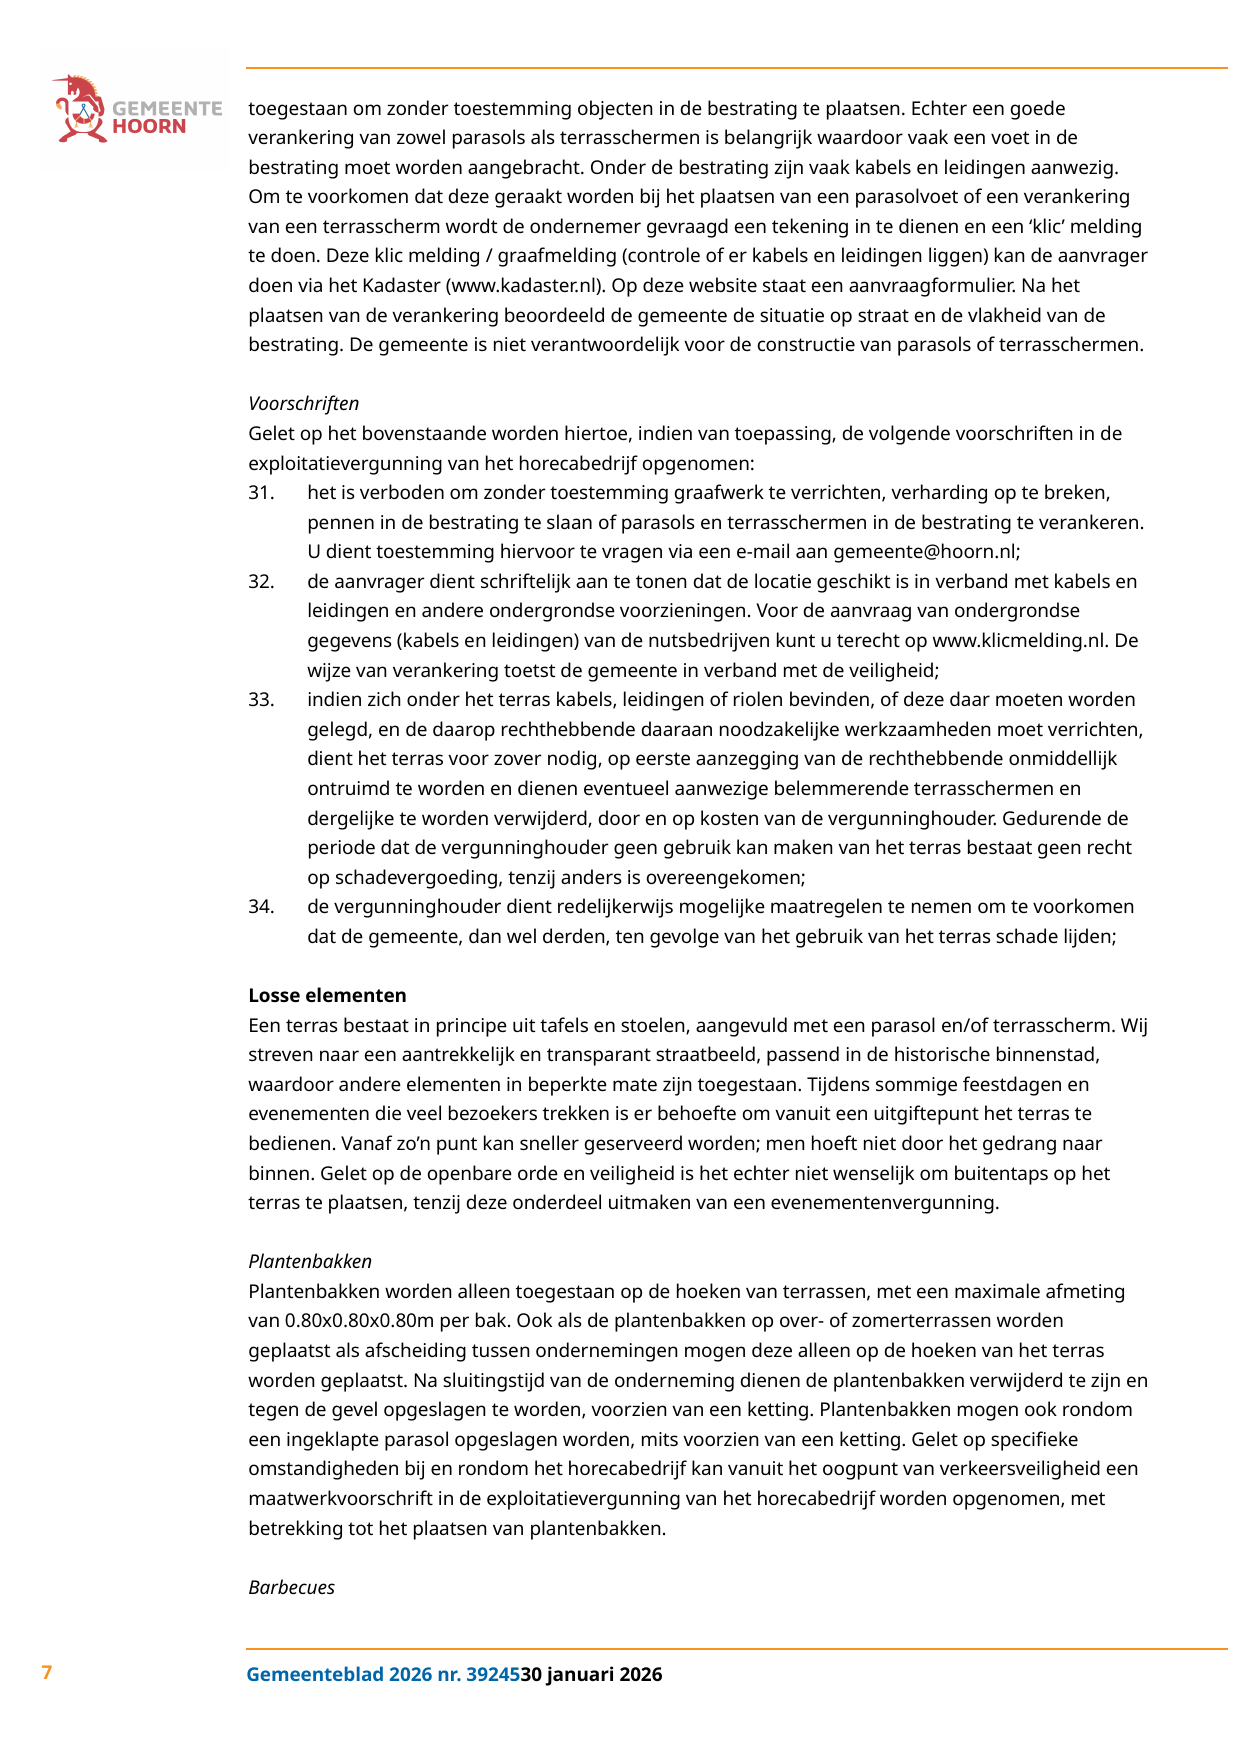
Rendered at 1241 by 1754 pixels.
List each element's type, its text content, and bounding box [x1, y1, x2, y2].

text toegestaan om zonder toestemming objecten in de bestrating te plaatsen. Echter een goede verankering van zowel parasols als terrasschermen is belangrijk waardoor vaak een voet in de bestrating moet worden aangebracht. Onder de bestrating zijn vaak kabels en leidingen aanwezig. Om te voorkomen dat deze geraakt worden bij het plaatsen van een parasolvoet of een verankering van een terrasscherm wordt de ondernemer gevraagd een tekening in te dienen en een ‘klic’ melding te doen. Deze klic melding / graafmelding (controle of er kabels en leidingen liggen) kan de aanvrager doen via het Kadaster (www.kadaster.nl). Op deze website staat een aanvraagformulier. Na het plaatsen van de verankering beoordeeld de gemeente de situatie op straat en de vlakheid van de bestrating. De gemeente is niet verantwoordelijk voor de constructie van parasols of terrasschermen. [248, 95, 1152, 357]
text Plantenbakken worden alleen toegestaan op de hoeken van terrassen, met een maximale afmeting van 0.80x0.80x0.80m per bak. Ook als de plantenbakken op over- of zomerterrassen worden geplaatst als afscheiding tussen ondernemingen mogen deze alleen op de hoeken van het terras worden geplaatst. Na sluitingstijd van de onderneming dienen de plantenbakken verwijderd te zijn en tegen de gevel opgeslagen te worden, voorzien van een ketting. Plantenbakken mogen ook rondom een ingeklapte parasol opgeslagen worden, mits voorzien van een ketting. Gelet op specifieke omstandigheden bij en rondom het horecabedrijf kan vanuit het oogpunt van verkeersveiligheid een maatwerkvoorschrift in de exploitatievergunning van het horecabedrijf worden opgenomen, met betrekking tot het plaatsen van plantenbakken. [248, 1278, 1152, 1541]
text Voorschriften [248, 391, 1152, 416]
text Losse elementen [248, 982, 1152, 1008]
list de aanvrager dient schriftelijk aan te tonen dat de locatie geschikt is in verband met kabels en leidingen en andere ondergrondse voorzieningen. Voor de aanvraag van ondergrondse gegevens (kabels en leidingen) van de nutsbedrijven kunt u terecht op www.klicmelding.nl. De wijze van verankering toetst de gemeente in verband met de veiligheid; [248, 568, 1152, 683]
text Een terras bestaat in principe uit tafels en stoelen, aangevuld met een parasol en/of terrasscherm. Wij streven naar een aantrekkelijk en transparant straatbeeld, passend in de historische binnenstad, waardoor andere elementen in beperkte mate zijn toegestaan. Tijdens sommige feestdagen en evenementen die veel bezoekers trekken is er behoefte om vanuit een uitgiftepunt het terras te bedienen. Vanaf zo’n punt kan sneller geserveerd worden; men hoeft niet door het gedrang naar binnen. Gelet op de openbare orde en veiligheid is het echter niet wenselijk om buitentaps op het terras te plaatsen, tenzij deze onderdeel uitmaken van een evenementenvergunning. [248, 1012, 1152, 1215]
picture [41, 47, 231, 172]
text Gelet op het bovenstaande worden hiertoe, indien van toepassing, de volgende voorschriften in de exploitatievergunning van het horecabedrijf opgenomen: [248, 420, 1152, 476]
list indien zich onder het terras kabels, leidingen of riolen bevinden, of deze daar moeten worden gelegd, en de daarop rechthebbende daaraan noodzakelijke werkzaamheden moet verrichten, dient het terras voor zover nodig, op eerste aanzegging van de rechthebbende onmiddellijk ontruimd te worden en dienen eventueel aanwezige belemmerende terrasschermen en dergelijke te worden verwijderd, door en op kosten van de vergunninghouder. Gedurende de periode dat de vergunninghouder geen gebruik kan maken van het terras bestaat geen recht op schadevergoeding, tenzij anders is overeengekomen; [248, 686, 1152, 890]
list het is verboden om zonder toestemming graafwerk te verrichten, verharding op te breken, pennen in de bestrating te slaan of parasols en terrasschermen in de bestrating te verankeren. U dient toestemming hiervoor te vragen via een e-mail aan gemeente@hoorn.nl; [248, 479, 1152, 564]
list de vergunninghouder dient redelijkerwijs mogelijke maatregelen te nemen om te voorkomen dat de gemeente, dan wel derden, ten gevolge van het gebruik van het terras schade lijden; [248, 893, 1152, 949]
text Plantenbakken [248, 1248, 1152, 1274]
text Barbecues [248, 1574, 1152, 1600]
